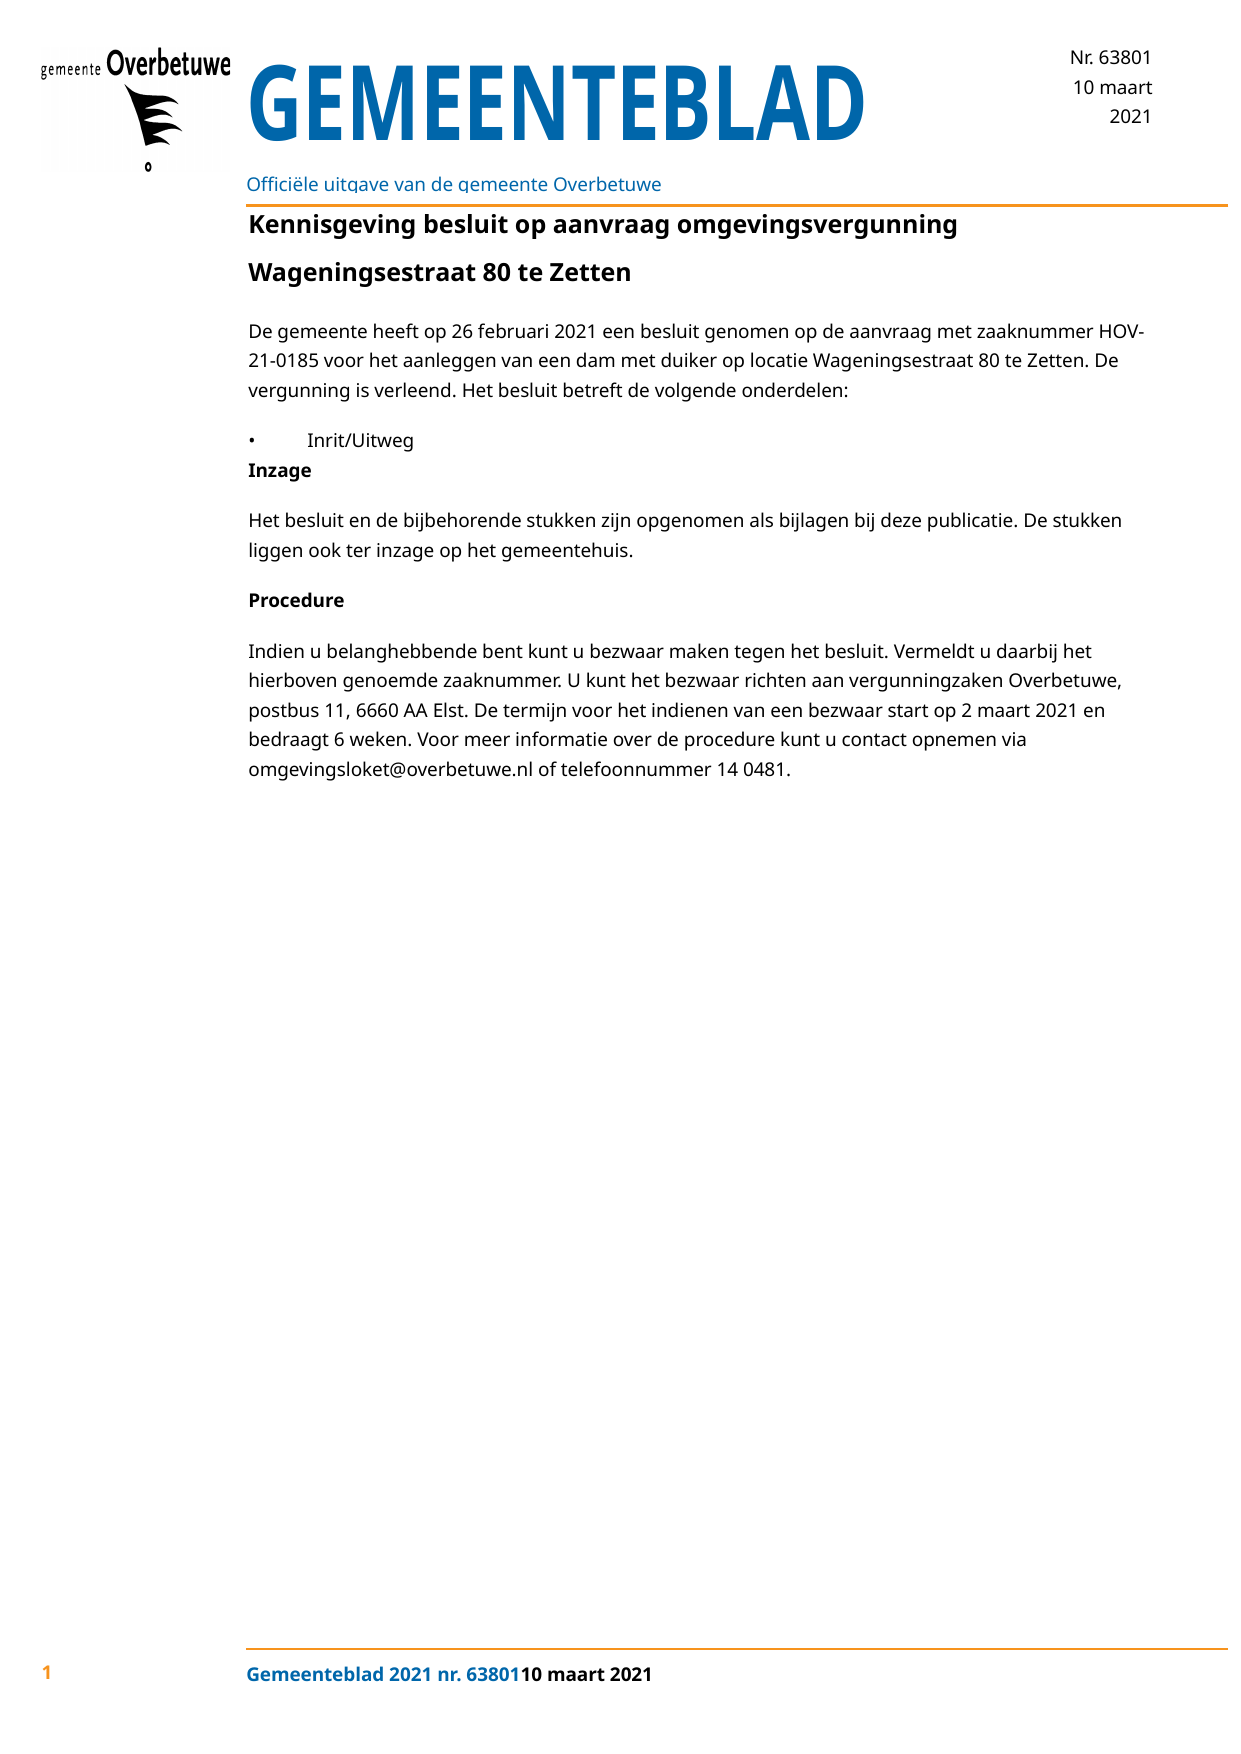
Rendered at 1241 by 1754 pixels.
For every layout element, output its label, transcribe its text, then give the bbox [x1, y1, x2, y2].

text De gemeente heeft op 26 februari 2021 een besluit genomen op de aanvraag met zaaknummer HOV-21-0185 voor het aanleggen van een dam met duiker op locatie Wageningsestraat 80 te Zetten. De vergunning is verleend. Het besluit betreft de volgende onderdelen: [248, 318, 1152, 403]
text Het besluit en de bijbehorende stukken zijn opgenomen als bijlagen bij deze publicatie. De stukken liggen ook ter inzage op het gemeentehuis. [248, 507, 1152, 563]
text Procedure [248, 587, 1152, 613]
list Inrit/Uitweg [248, 427, 1152, 453]
text Inzage [248, 457, 1152, 483]
text Indien u belanghebbende bent kunt u bezwaar maken tegen het besluit. Vermeldt u daarbij het hierboven genoemde zaaknummer. U kunt het bezwaar richten aan vergunningzaken Overbetuwe, postbus 11, 6660 AA Elst. De termijn voor het indienen van een bezwaar start op 2 maart 2021 en bedraagt 6 weken. Voor meer informatie over de procedure kunt u contact opnemen via omgevingsloket@overbetuwe.nl of telefoonnummer 14 0481. [248, 638, 1152, 782]
text Kennisgeving besluit op aanvraag omgevingsvergunning Wageningsestraat 80 te Zetten [248, 207, 1152, 288]
picture [41, 47, 231, 172]
